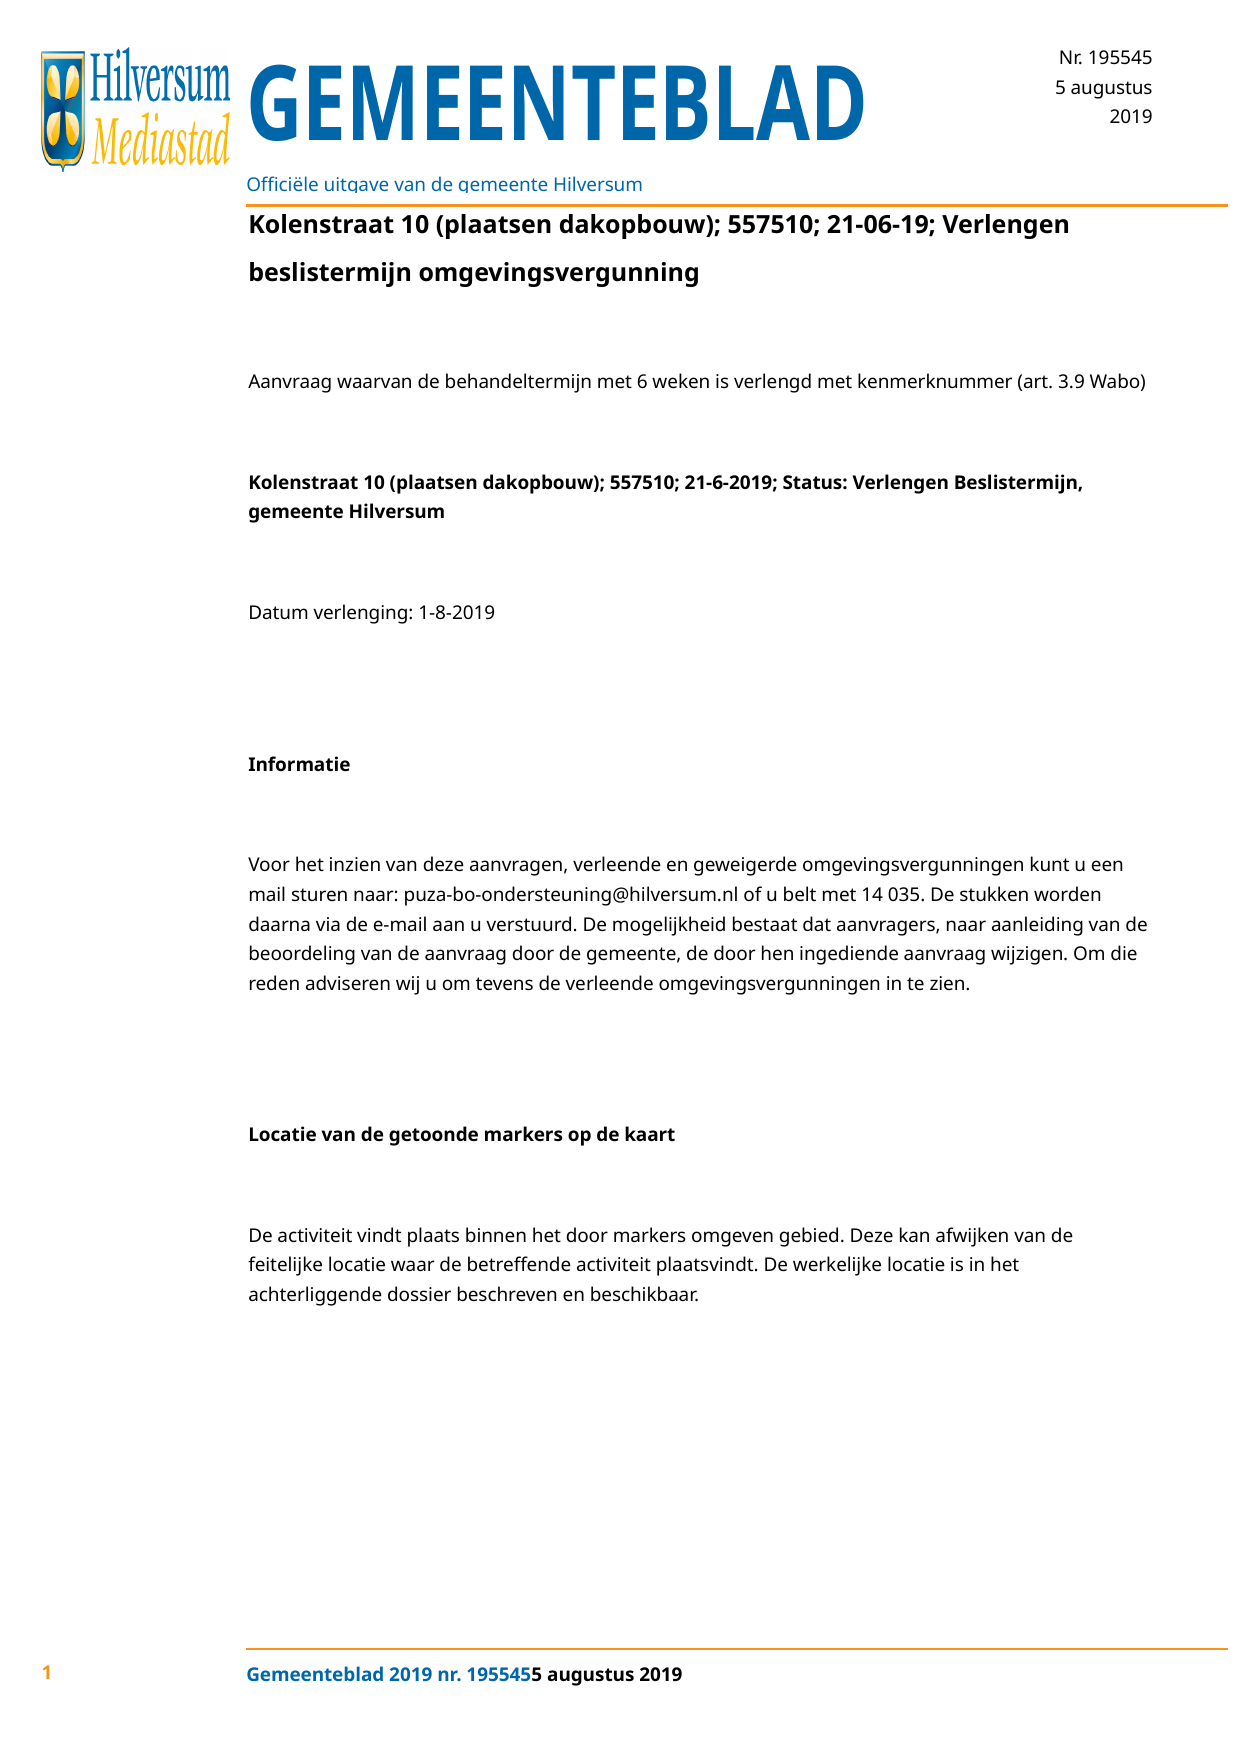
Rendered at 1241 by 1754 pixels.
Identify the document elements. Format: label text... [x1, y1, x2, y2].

text De activiteit vindt plaats binnen het door markers omgeven gebied. Deze kan afwijken van de feitelijke locatie waar de betreffende activiteit plaatsvindt. De werkelijke locatie is in het achterliggende dossier beschreven en beschikbaar. [248, 1222, 1152, 1307]
text Informatie [248, 751, 1152, 777]
text Datum verlenging: 1-8-2019 [248, 599, 1152, 625]
text Kolenstraat 10 (plaatsen dakopbouw); 557510; 21-6-2019; Status: Verlengen Beslistermijn, gemeente Hilversum [248, 469, 1152, 524]
text Kolenstraat 10 (plaatsen dakopbouw); 557510; 21-06-19; Verlengen beslistermijn omgevingsvergunning [248, 207, 1152, 288]
text Aanvraag waarvan de behandeltermijn met 6 weken is verlengd met kenmerknummer (art. 3.9 Wabo) [248, 368, 1152, 394]
picture [41, 47, 231, 172]
text Locatie van de getoonde markers op de kaart [248, 1121, 1152, 1147]
text Voor het inzien van deze aanvragen, verleende en geweigerde omgevingsvergunningen kunt u een mail sturen naar: puza-bo-ondersteuning@hilversum.nl of u belt met 14 035. De stukken worden daarna via de e-mail aan u verstuurd. De mogelijkheid bestaat dat aanvragers, naar aanleiding van de beoordeling van de aanvraag door de gemeente, de door hen ingediende aanvraag wijzigen. Om die reden adviseren wij u om tevens de verleende omgevingsvergunningen in te zien. [248, 852, 1152, 996]
